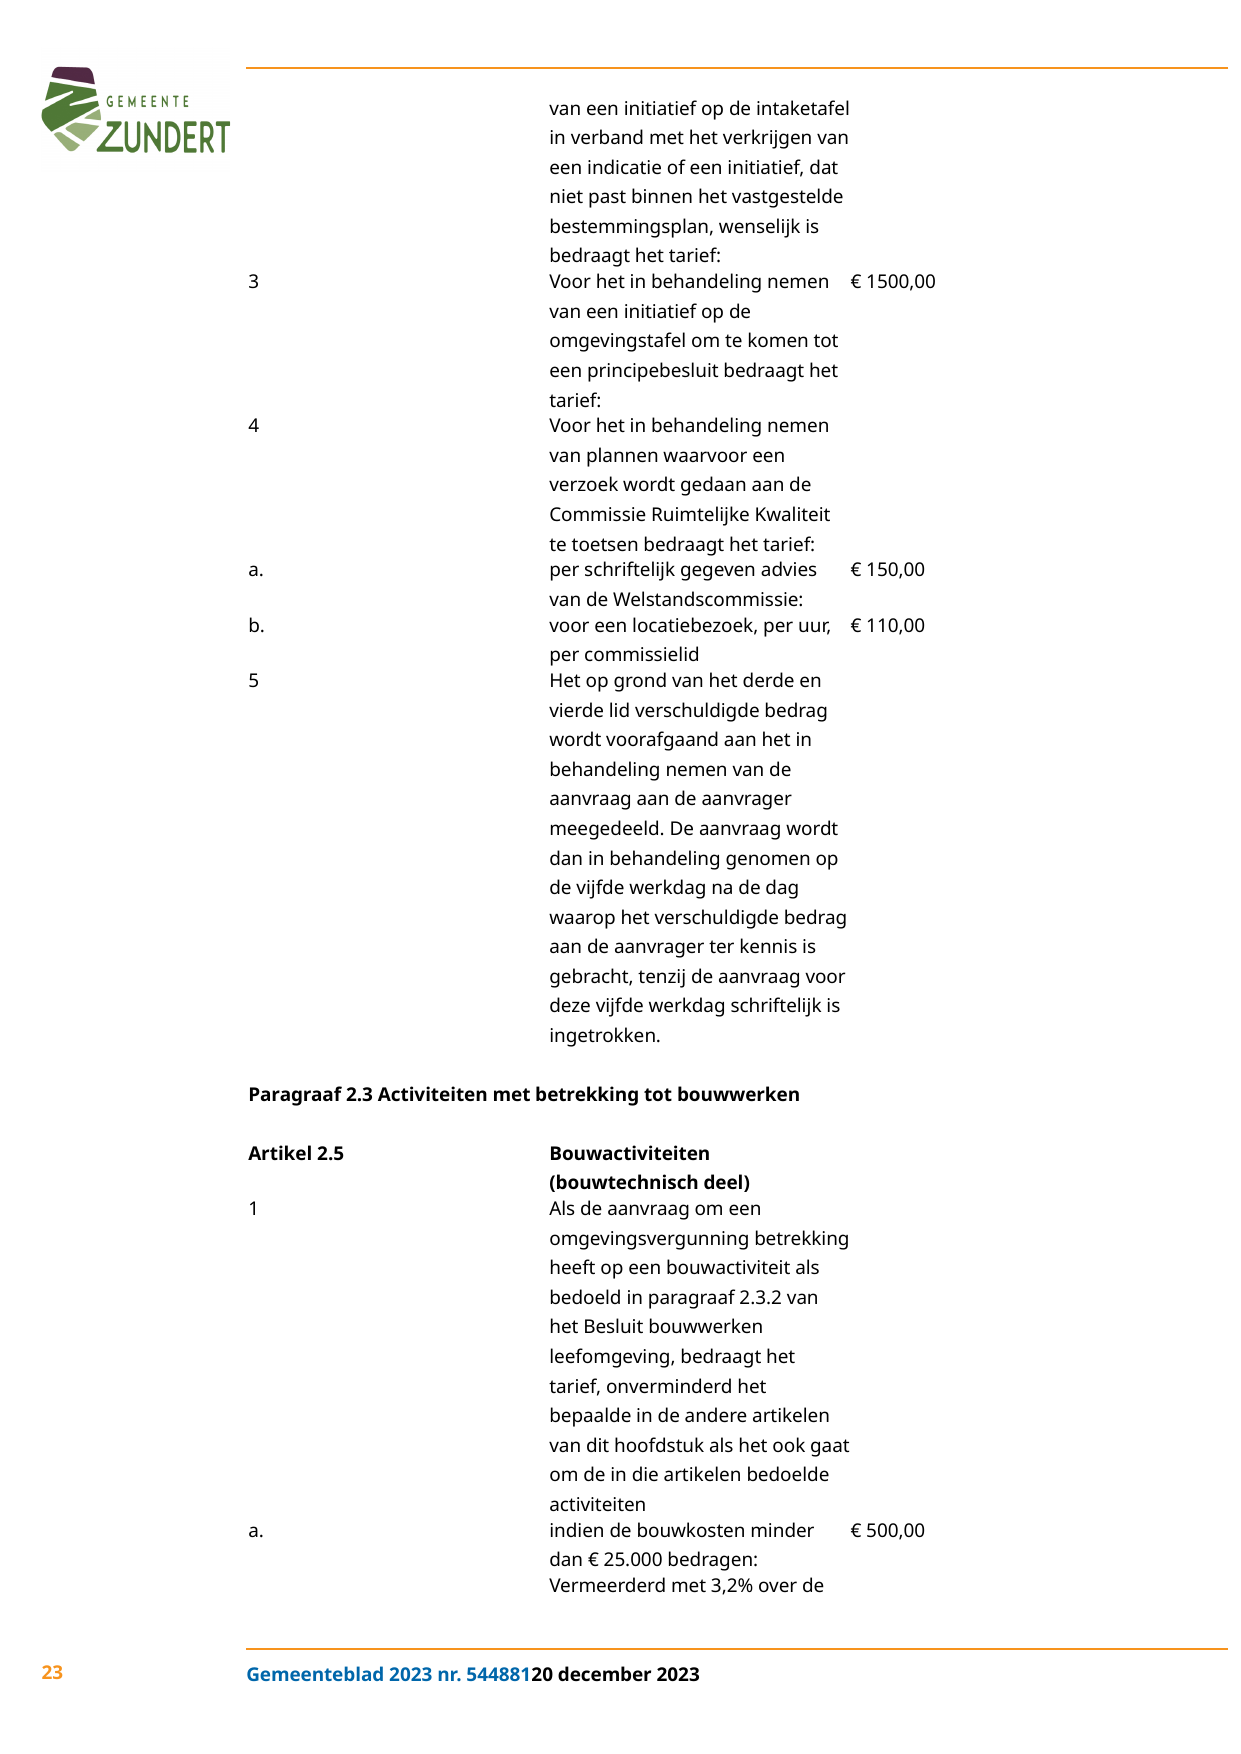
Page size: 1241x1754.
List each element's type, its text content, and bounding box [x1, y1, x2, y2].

table_cell [850, 1572, 1152, 1598]
table_cell € 150,00 [850, 557, 1152, 612]
table_cell 1 [248, 1195, 549, 1517]
table_cell € 500,00 [850, 1517, 1152, 1572]
table_cell b. [248, 612, 549, 667]
table_cell [850, 1195, 1152, 1517]
table_cell van een initiatief op de intaketafel in verband met het verkrijgen van een indicatie of een initiatief, dat niet past binnen het vastgestelde bestemmingsplan, wenselijk is bedraagt het tarief: [549, 95, 850, 268]
table_cell voor een locatiebezoek, per uur, per commissielid [549, 612, 850, 667]
table_cell a. [248, 1517, 549, 1572]
table_cell 5 [248, 667, 549, 1048]
table_cell [850, 95, 1152, 268]
table_cell Voor het in behandeling nemen van een initiatief op de omgevingstafel om te komen tot een principebesluit bedraagt het tarief: [549, 269, 850, 412]
table_cell Het op grond van het derde en vierde lid verschuldigde bedrag wordt voorafgaand aan het in behandeling nemen van de aanvraag aan de aanvrager meegedeeld. De aanvraag wordt dan in behandeling genomen op de vijfde werkdag na de dag waarop het verschuldigde bedrag aan de aanvrager ter kennis is gebracht, tenzij de aanvraag voor deze vijfde werkdag schriftelijk is ingetrokken. [549, 667, 850, 1048]
table_header Artikel 2.5 [248, 1140, 549, 1195]
table_header Bouwactiviteiten (bouwtechnisch deel) [549, 1140, 850, 1195]
table_cell [850, 413, 1152, 557]
table_cell Voor het in behandeling nemen van plannen waarvoor een verzoek wordt gedaan aan de Commissie Ruimtelijke Kwaliteit te toetsen bedraagt het tarief: [549, 413, 850, 557]
table_cell a. [248, 557, 549, 612]
table_cell € 110,00 [850, 612, 1152, 667]
table_cell per schriftelijk gegeven advies van de Welstandscommissie: [549, 557, 850, 612]
table_cell Als de aanvraag om een omgevingsvergunning betrekking heeft op een bouwactiviteit als bedoeld in paragraaf 2.3.2 van het Besluit bouwwerken leefomgeving, bedraagt het tarief, onverminderd het bepaalde in de andere artikelen van dit hoofdstuk als het ook gaat om de in die artikelen bedoelde activiteiten [549, 1195, 850, 1517]
table_cell € 1500,00 [850, 269, 1152, 412]
table_cell [248, 1572, 549, 1598]
table_cell 4 [248, 413, 549, 557]
table_cell [850, 667, 1152, 1048]
table_header [850, 1140, 1152, 1195]
table_cell Vermeerderd met 3,2% over de [549, 1572, 850, 1598]
text Paragraaf 2.3 Activiteiten met betrekking tot bouwwerken [248, 1081, 1152, 1106]
picture [41, 47, 231, 172]
table_cell [248, 95, 549, 268]
table_cell 3 [248, 269, 549, 412]
table_cell indien de bouwkosten minder dan € 25.000 bedragen: [549, 1517, 850, 1572]
